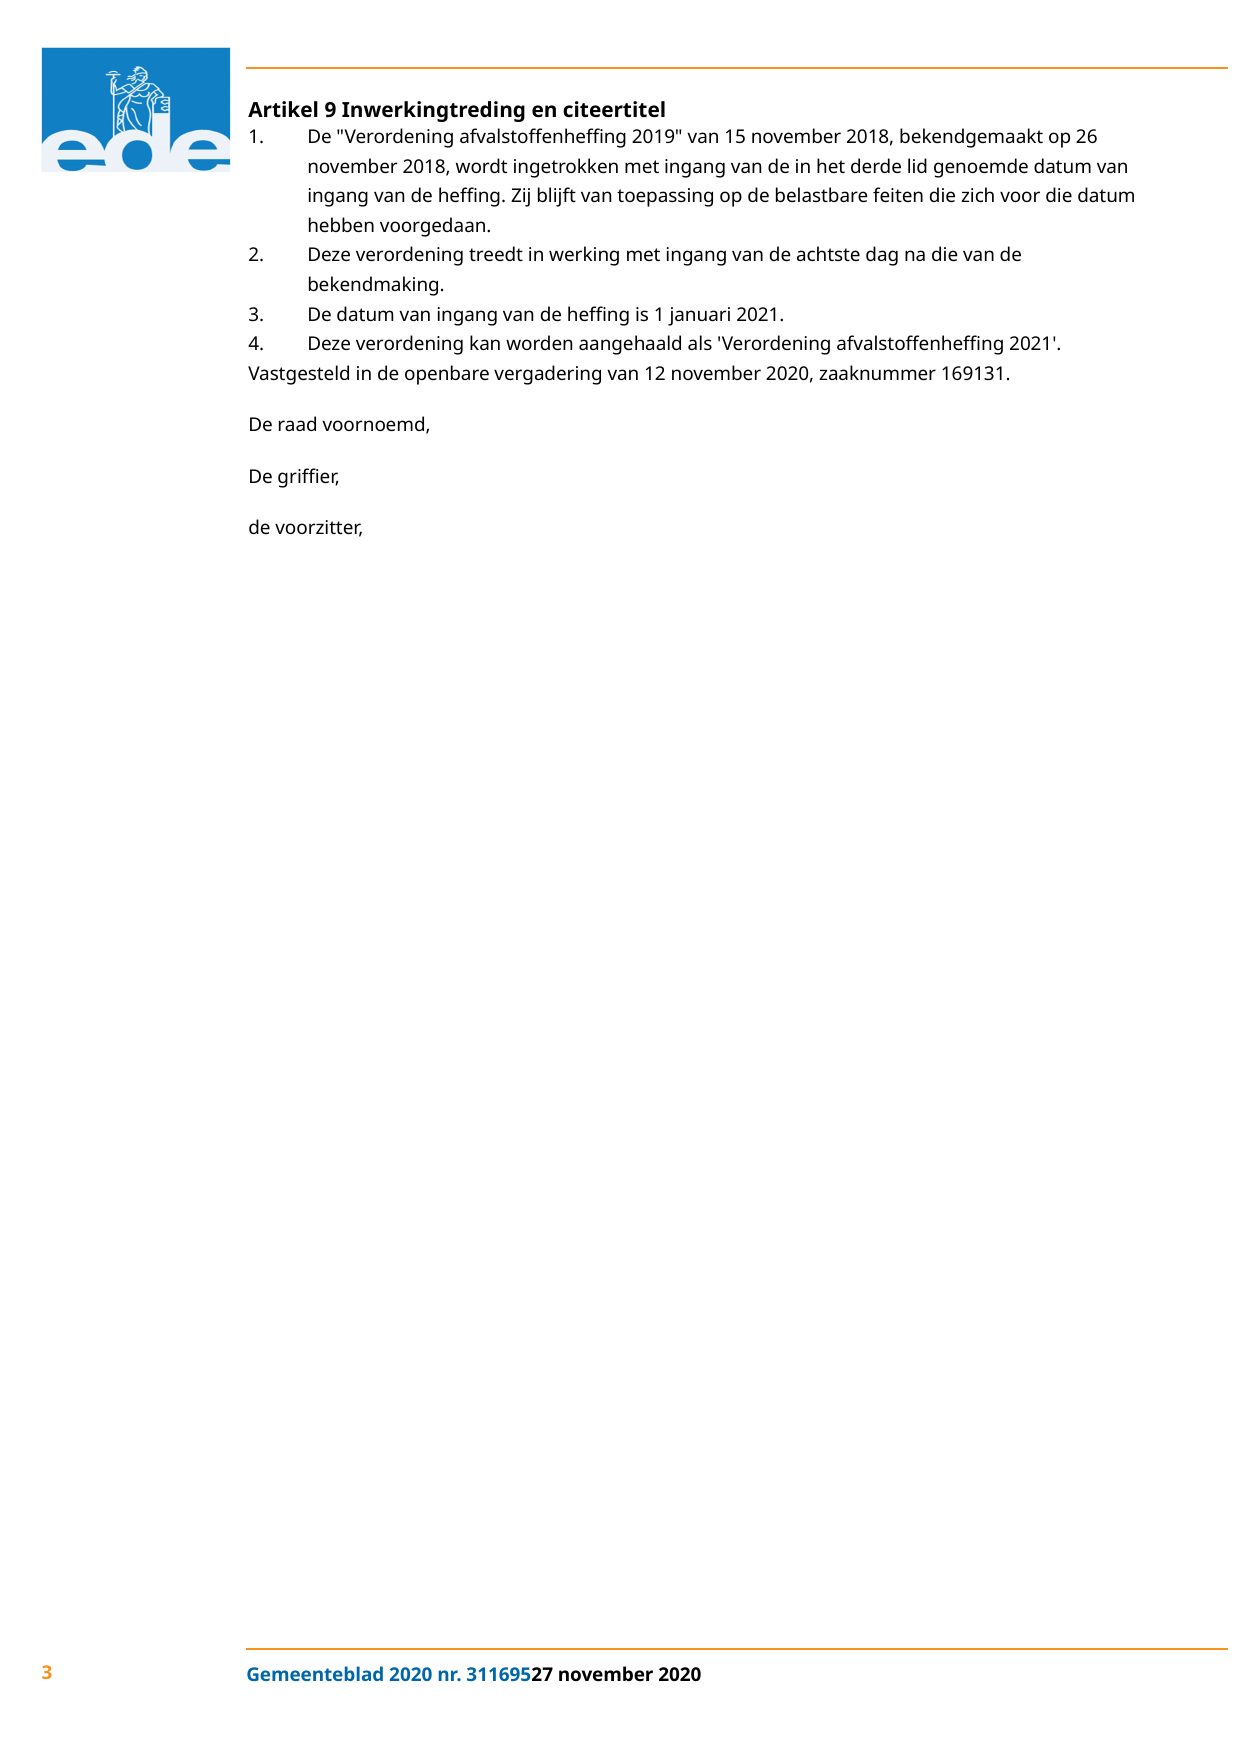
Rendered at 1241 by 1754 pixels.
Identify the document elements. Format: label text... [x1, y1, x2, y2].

text de voorzitter, [248, 514, 1152, 540]
text De raad voornoemd, [248, 411, 1152, 437]
text Artikel 9 Inwerkingtreding en citeertitel [248, 95, 1152, 123]
list De datum van ingang van de heffing is 1 januari 2021. [248, 301, 1152, 326]
picture [41, 47, 231, 172]
list De "Verordening afvalstoffenheffing 2019" van 15 november 2018, bekendgemaakt op 26 november 2018, wordt ingetrokken met ingang van de in het derde lid genoemde datum van ingang van de heffing. Zij blijft van toepassing op de belastbare feiten die zich voor die datum hebben voorgedaan. [248, 123, 1152, 238]
text Vastgesteld in de openbare vergadering van 12 november 2020, zaaknummer 169131. [248, 360, 1152, 386]
list Deze verordening treedt in werking met ingang van de achtste dag na die van de bekendmaking. [248, 242, 1152, 297]
list Deze verordening kan worden aangehaald als 'Verordening afvalstoffenheffing 2021'. [248, 330, 1152, 356]
text De griffier, [248, 463, 1152, 488]
